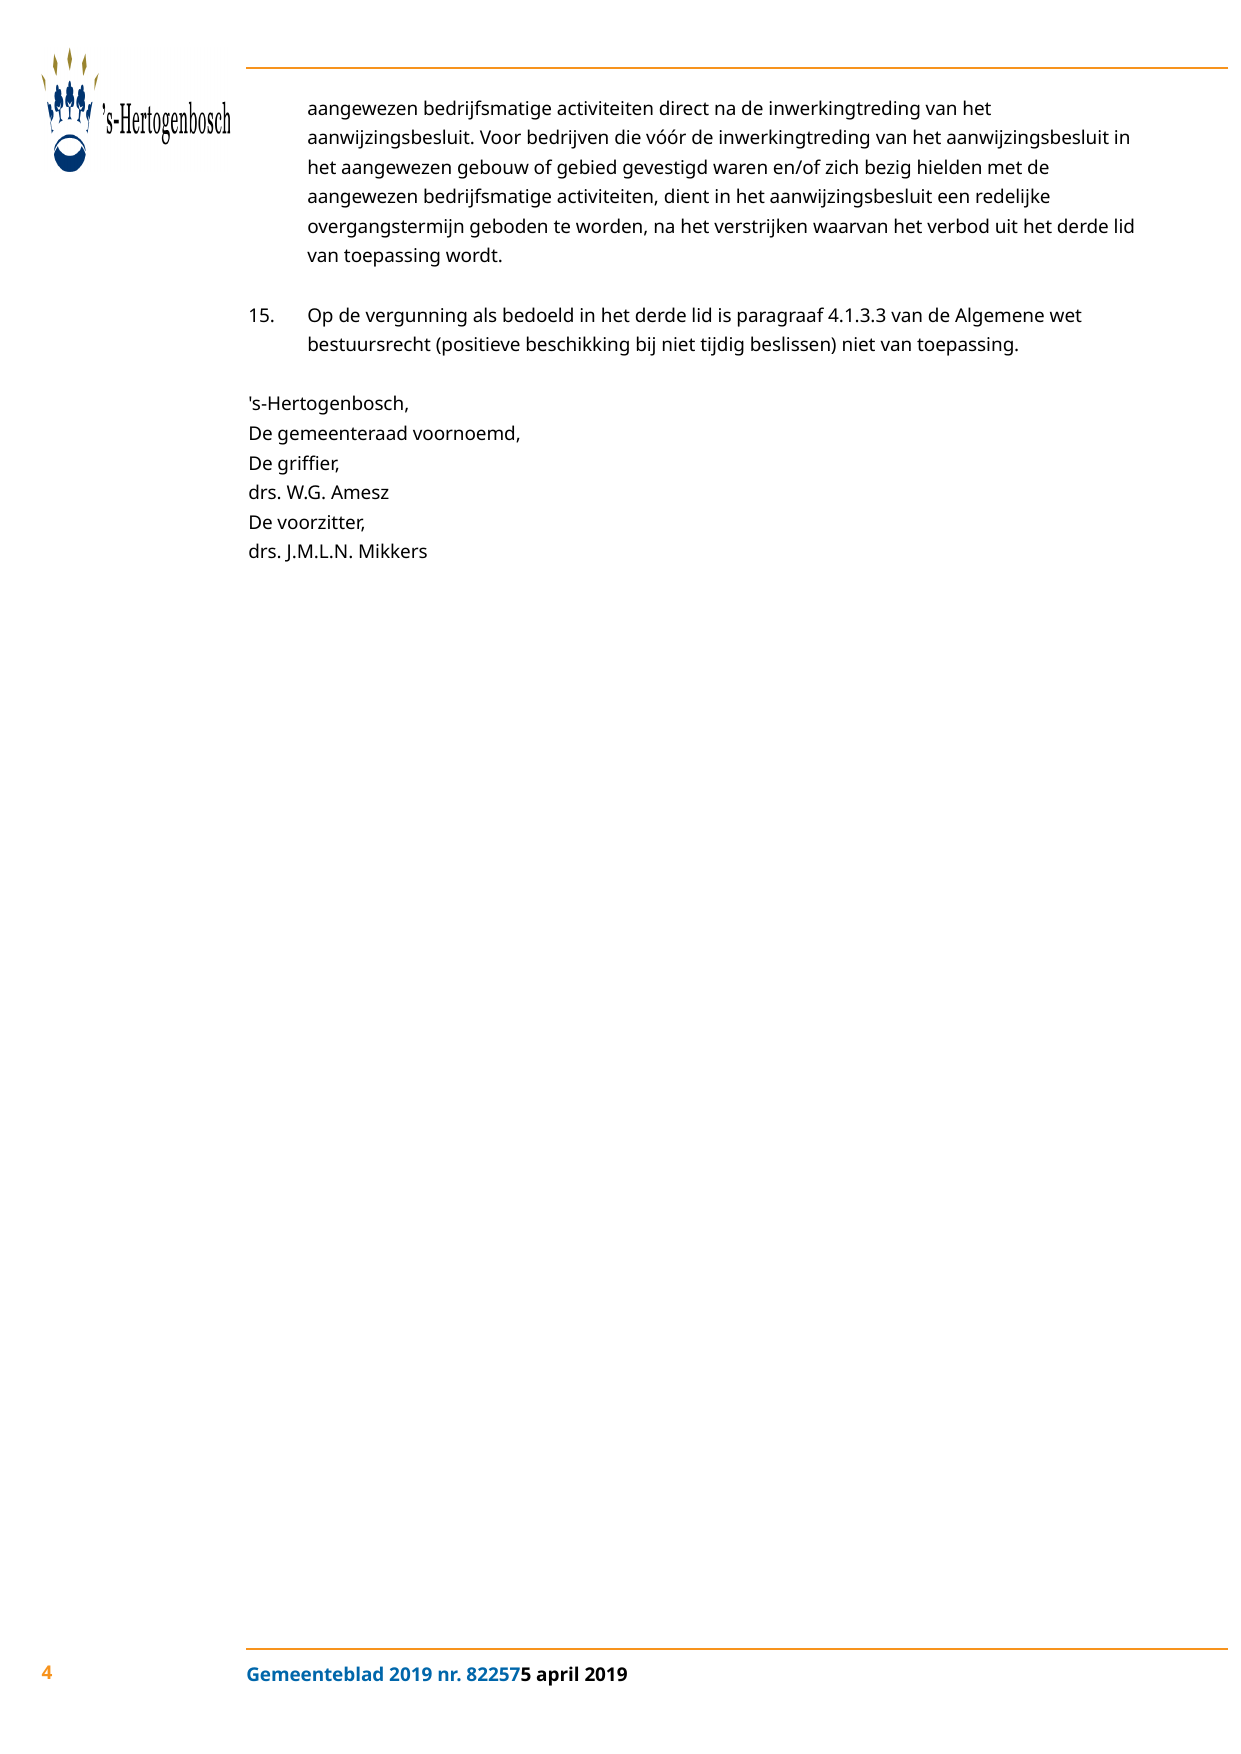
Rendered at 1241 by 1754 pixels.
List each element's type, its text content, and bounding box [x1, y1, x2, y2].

text De gemeenteraad voornoemd, [248, 420, 1152, 446]
list Op de vergunning als bedoeld in het derde lid is paragraaf 4.1.3.3 van de Algemene wet bestuursrecht (positieve beschikking bij niet tijdig beslissen) niet van toepassing. [248, 302, 1152, 357]
text De voorzitter, [248, 509, 1152, 535]
text 's-Hertogenbosch, [248, 391, 1152, 416]
list aangewezen bedrijfsmatige activiteiten direct na de inwerkingtreding van het aanwijzingsbesluit. Voor bedrijven die vóór de inwerkingtreding van het aanwijzingsbesluit in het aangewezen gebouw of gebied gevestigd waren en/of zich bezig hielden met de aangewezen bedrijfsmatige activiteiten, dient in het aanwijzingsbesluit een redelijke overgangstermijn geboden te worden, na het verstrijken waarvan het verbod uit het derde lid van toepassing wordt. [248, 95, 1152, 268]
text drs. W.G. Amesz [248, 479, 1152, 505]
text De griffier, [248, 450, 1152, 476]
text drs. J.M.L.N. Mikkers [248, 538, 1152, 564]
picture [41, 47, 231, 172]
